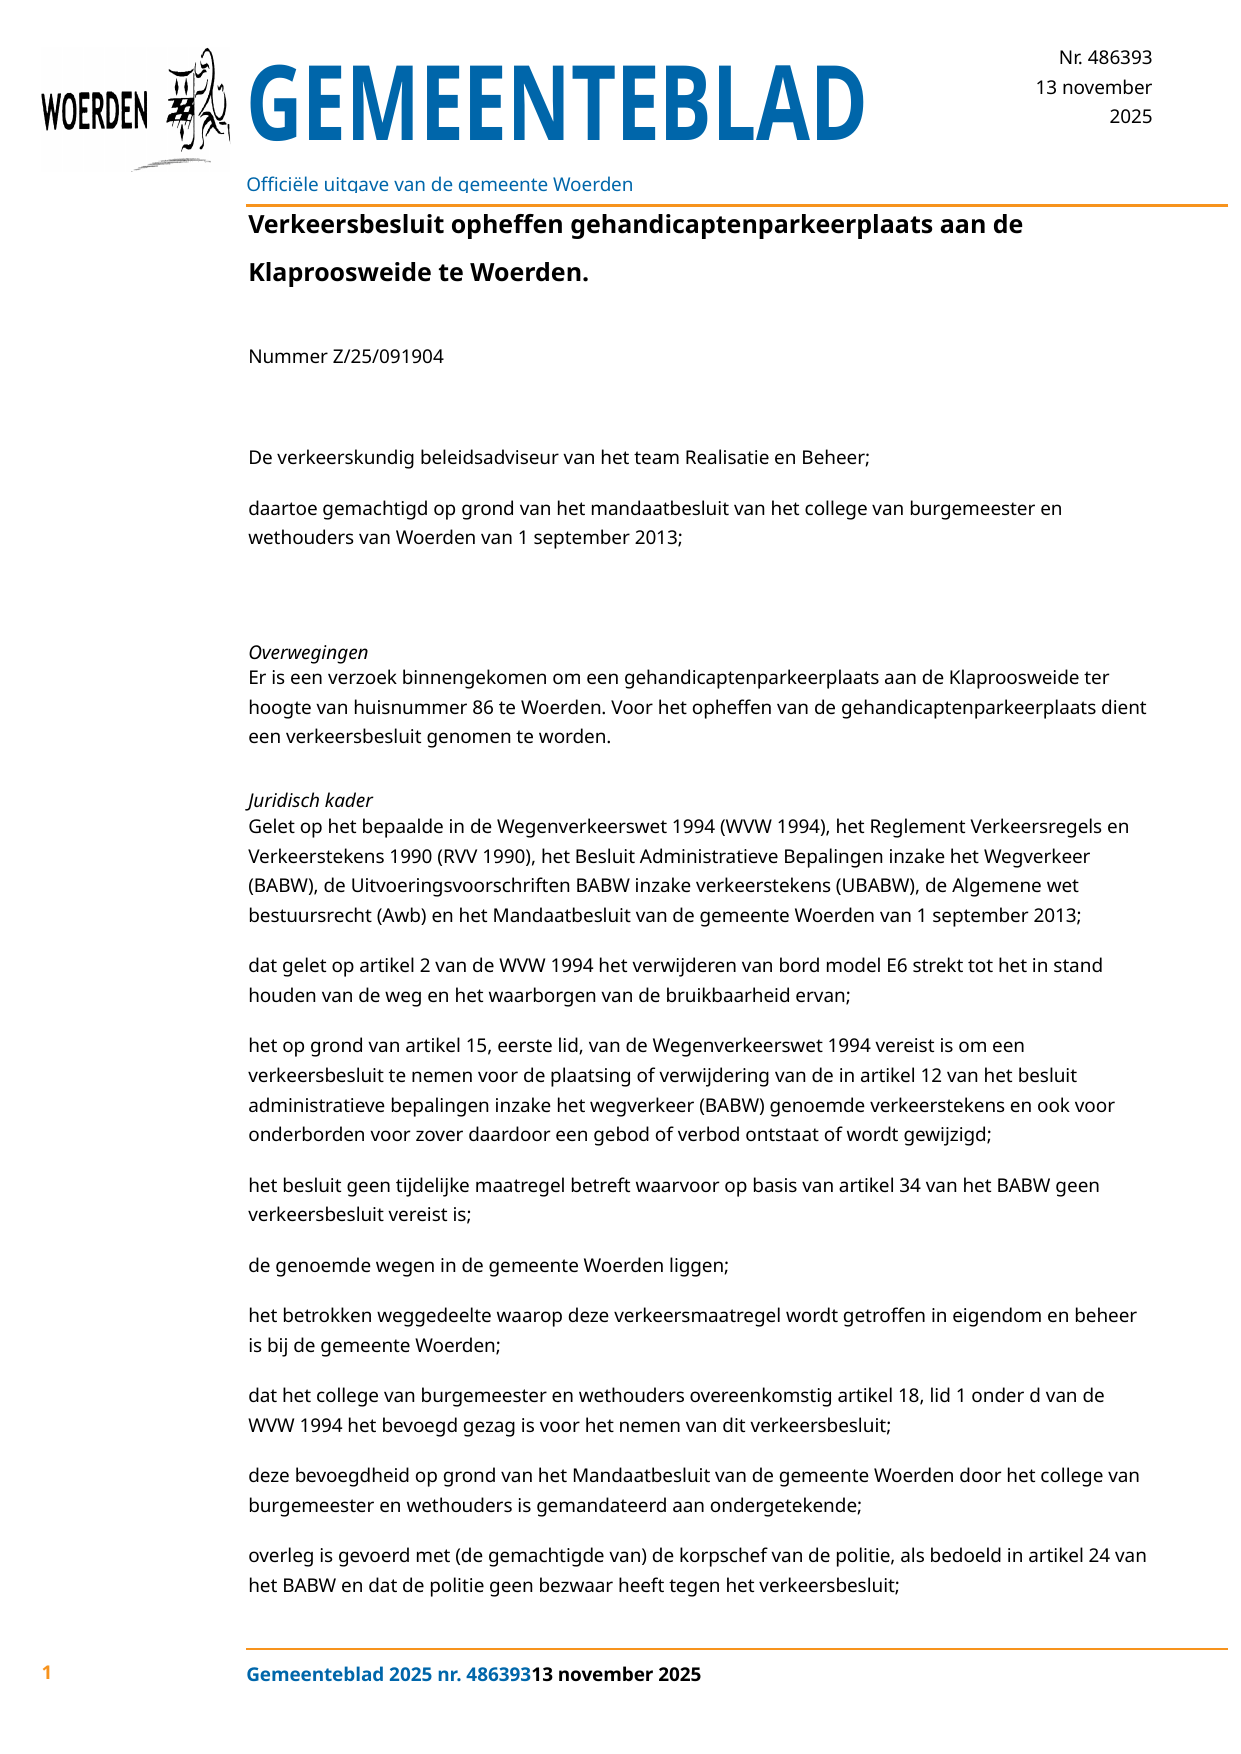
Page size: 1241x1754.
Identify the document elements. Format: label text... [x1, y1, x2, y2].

text Er is een verzoek binnengekomen om een gehandicaptenparkeerplaats aan de Klaproosweide ter hoogte van huisnummer 86 te Woerden. Voor het opheffen van de gehandicaptenparkeerplaats dient een verkeersbesluit genomen te worden. [248, 664, 1152, 749]
text overleg is gevoerd met (de gemachtigde van) de korpschef van de politie, als bedoeld in artikel 24 van het BABW en dat de politie geen bezwaar heeft tegen het verkeersbesluit; [248, 1542, 1152, 1597]
text het besluit geen tijdelijke maatregel betreft waarvoor op basis van artikel 34 van het BABW geen verkeersbesluit vereist is; [248, 1172, 1152, 1227]
text het op grond van artikel 15, eerste lid, van de Wegenverkeerswet 1994 vereist is om een verkeersbesluit te nemen voor de plaatsing of verwijdering van de in artikel 12 van het besluit administratieve bepalingen inzake het wegverkeer (BABW) genoemde verkeerstekens en ook voor onderborden voor zover daardoor een gebod of verbod ontstaat of wordt gewijzigd; [248, 1033, 1152, 1147]
text Gelet op het bepaalde in de Wegenverkeerswet 1994 (WVW 1994), het Reglement Verkeersregels en Verkeerstekens 1990 (RVV 1990), het Besluit Administratieve Bepalingen inzake het Wegverkeer (BABW), de Uitvoeringsvoorschriften BABW inzake verkeerstekens (UBABW), de Algemene wet bestuursrecht (Awb) en het Mandaatbesluit van de gemeente Woerden van 1 september 2013; [248, 813, 1152, 928]
text De verkeerskundig beleidsadviseur van het team Realisatie en Beheer; [248, 444, 1152, 470]
text deze bevoegdheid op grond van het Mandaatbesluit van de gemeente Woerden door het college van burgemeester en wethouders is gemandateerd aan ondergetekende; [248, 1462, 1152, 1517]
text het betrokken weggedeelte waarop deze verkeersmaatregel wordt getroffen in eigendom en beheer is bij de gemeente Woerden; [248, 1302, 1152, 1357]
text dat gelet op artikel 2 van de WVW 1994 het verwijderen van bord model E6 strekt tot het in stand houden van de weg en het waarborgen van de bruikbaarheid ervan; [248, 953, 1152, 1008]
text de genoemde wegen in de gemeente Woerden liggen; [248, 1252, 1152, 1277]
text Verkeersbesluit opheffen gehandicaptenparkeerplaats aan de Klaproosweide te Woerden. [248, 207, 1152, 288]
text Juridisch kader [248, 788, 1152, 813]
text dat het college van burgemeester en wethouders overeenkomstig artikel 18, lid 1 onder d van de WVW 1994 het bevoegd gezag is voor het nemen van dit verkeersbesluit; [248, 1382, 1152, 1437]
text Nummer Z/25/091904 [248, 344, 1152, 369]
text Overwegingen [248, 639, 1152, 664]
picture [41, 47, 231, 172]
text daartoe gemachtigd op grond van het mandaatbesluit van het college van burgemeester en wethouders van Woerden van 1 september 2013; [248, 495, 1152, 550]
